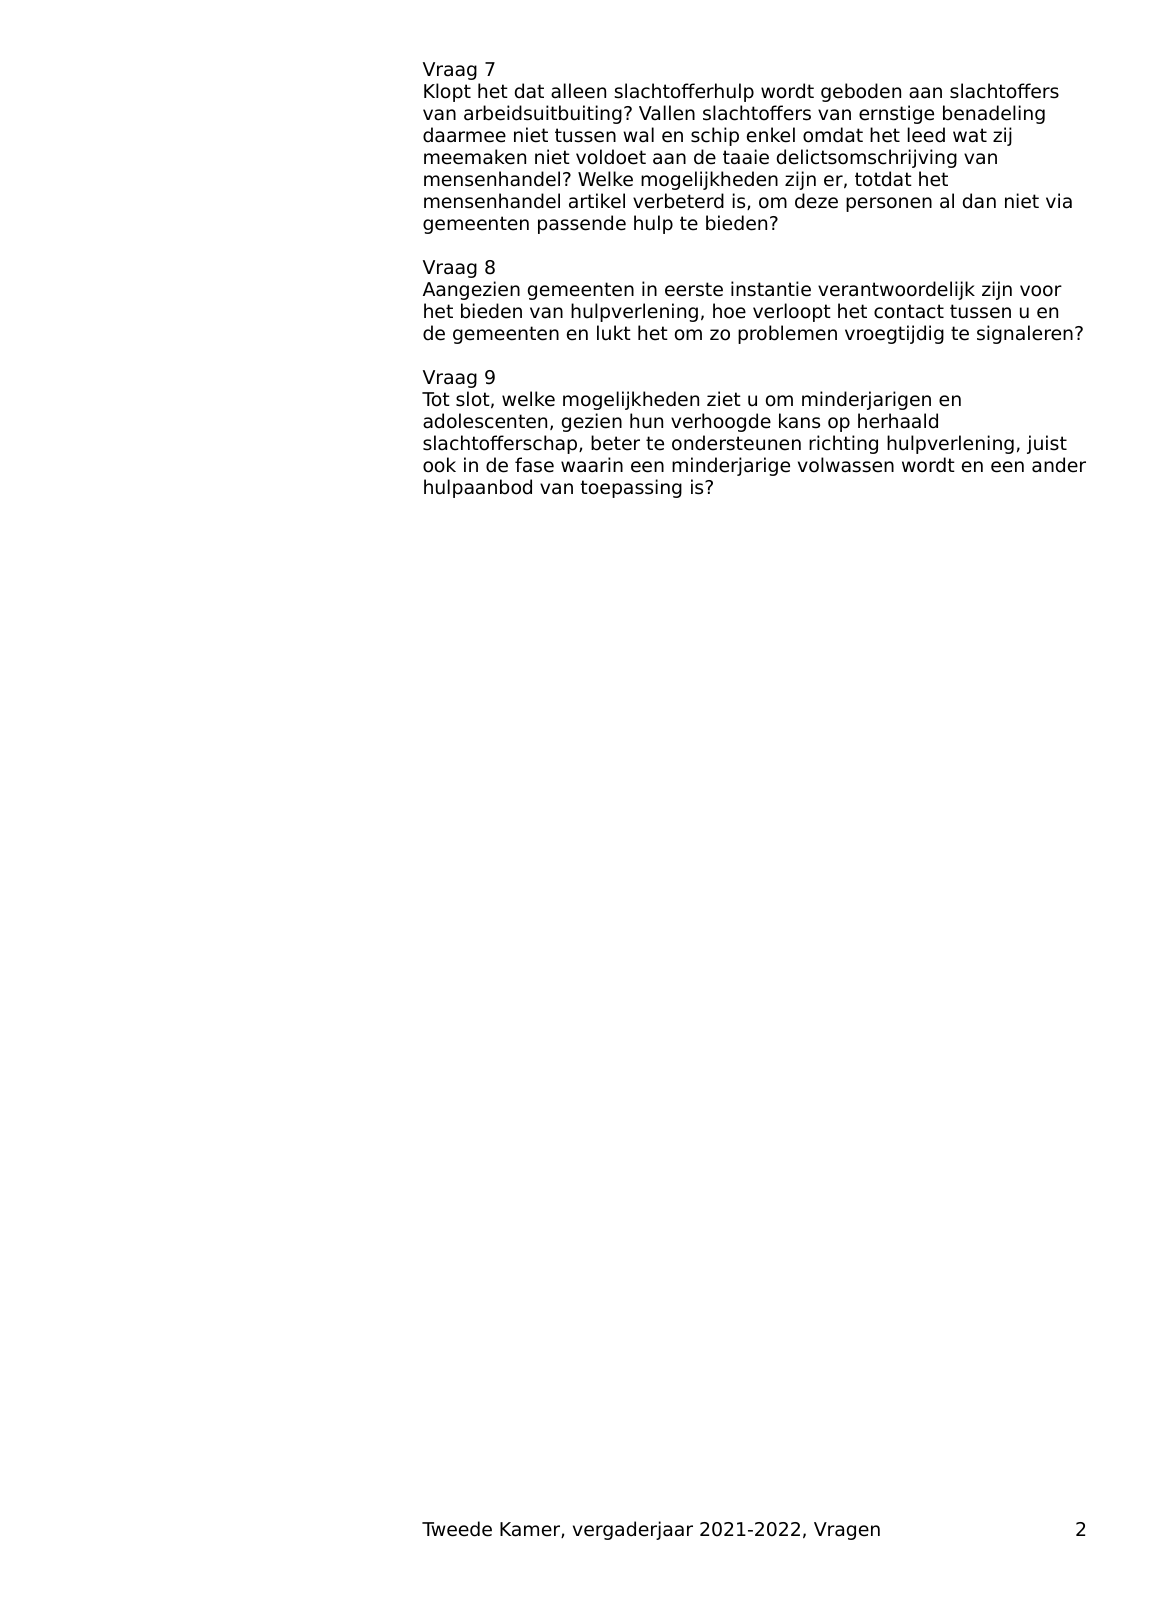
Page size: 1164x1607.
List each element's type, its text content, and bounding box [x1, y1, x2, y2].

text Aangezien gemeenten in eerste instantie verantwoordelijk zijn voor het bieden van hulpverlening, hoe verloopt het contact tussen u en de gemeenten en lukt het om zo problemen vroegtijdig te signaleren? [422, 279, 1087, 345]
text Vraag 8 [422, 257, 1087, 279]
text Vraag 7 [422, 59, 1087, 81]
text Vraag 9 [422, 367, 1087, 389]
text Tot slot, welke mogelijkheden ziet u om minderjarigen en adolescenten, gezien hun verhoogde kans op herhaald slachtofferschap, beter te ondersteunen richting hulpverlening, juist ook in de fase waarin een minderjarige volwassen wordt en een ander hulpaanbod van toepassing is? [422, 389, 1087, 499]
text Klopt het dat alleen slachtofferhulp wordt geboden aan slachtoffers van arbeidsuitbuiting? Vallen slachtoffers van ernstige benadeling daarmee niet tussen wal en schip enkel omdat het leed wat zij meemaken niet voldoet aan de taaie delictsomschrijving van mensenhandel? Welke mogelijkheden zijn er, totdat het mensenhandel artikel verbeterd is, om deze personen al dan niet via gemeenten passende hulp te bieden? [422, 81, 1087, 235]
